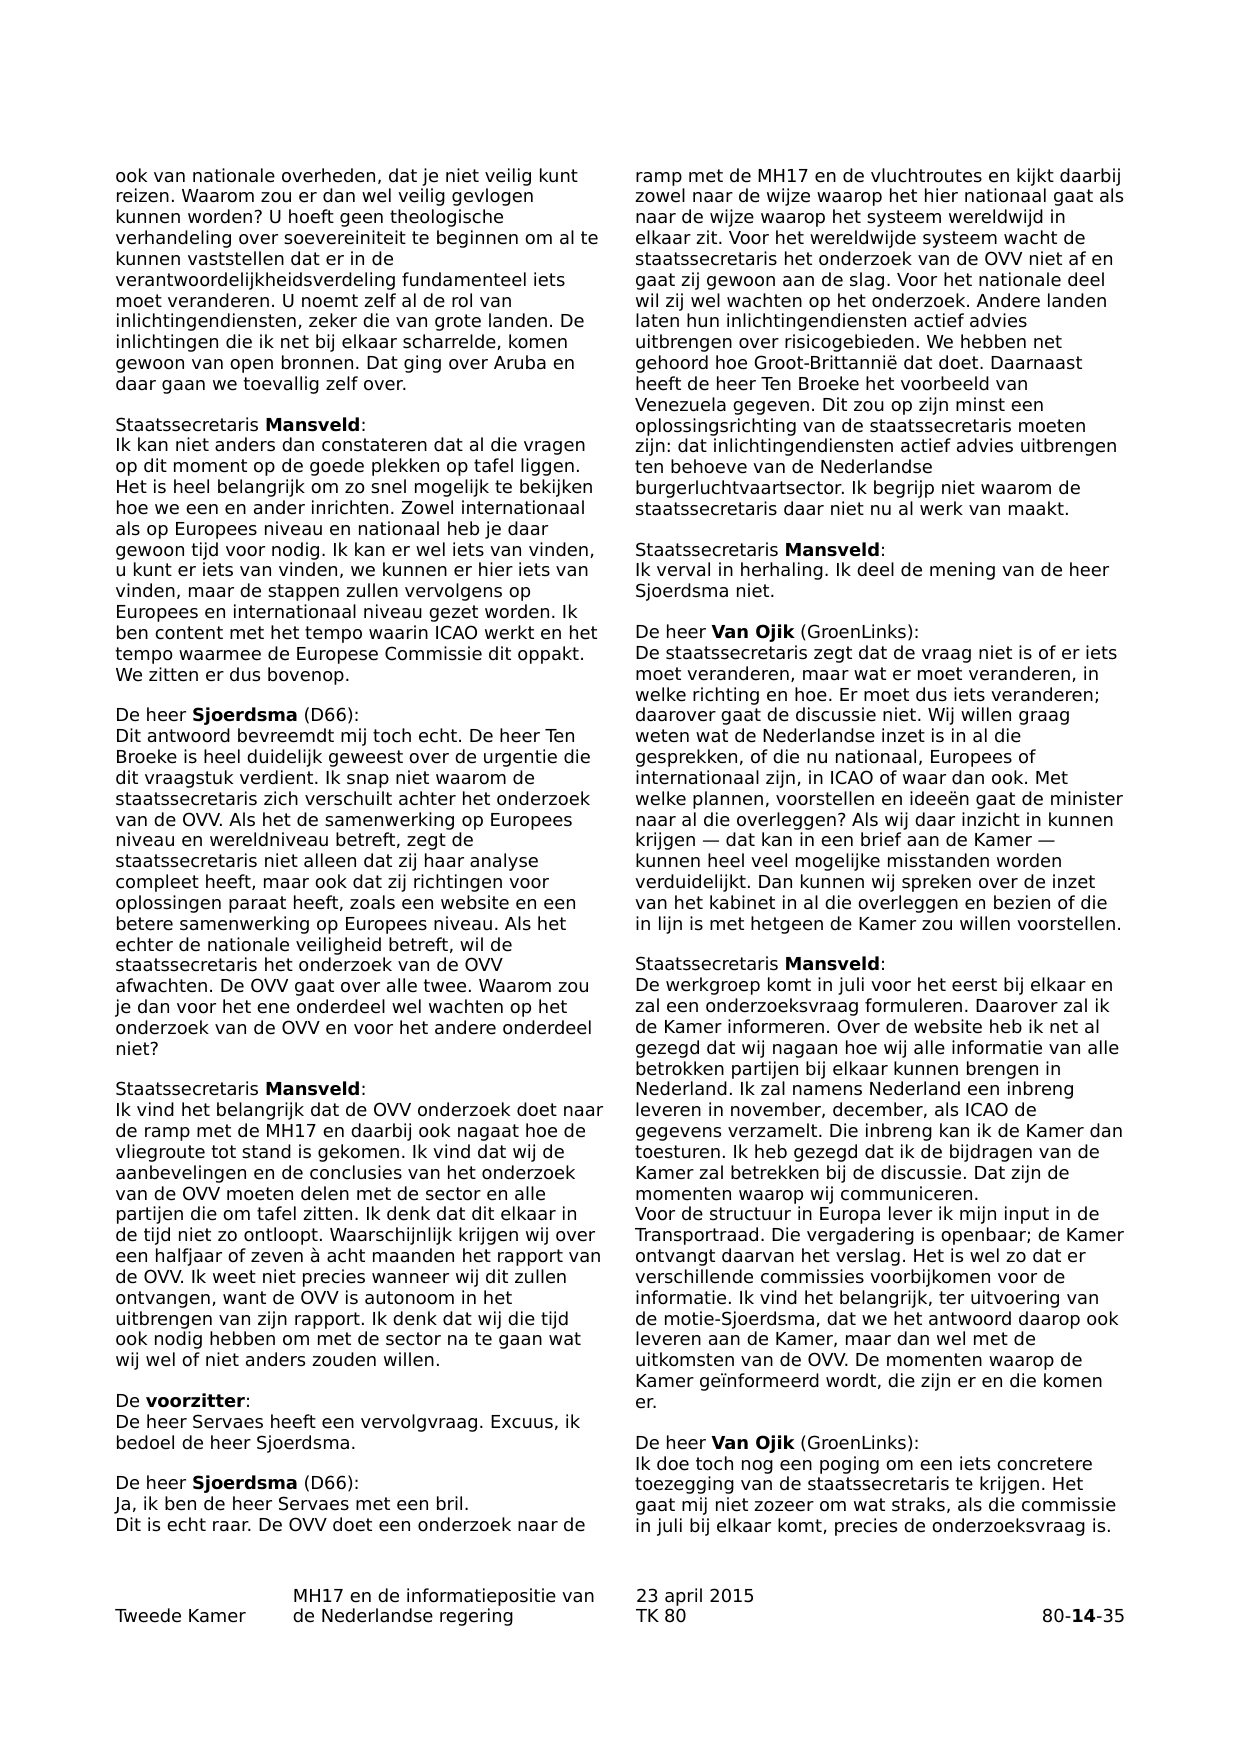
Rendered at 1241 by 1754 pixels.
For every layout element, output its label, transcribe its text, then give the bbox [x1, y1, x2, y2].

text Staatssecretaris Mansveld: [635, 539, 1125, 560]
text De heer Sjoerdsma (D66): [115, 1473, 605, 1494]
text Voor de structuur in Europa lever ik mijn input in de Transportraad. Die vergadering is openbaar; de Kamer ontvangt daarvan het verslag. Het is wel zo dat er verschillende commissies voorbijkomen voor de informatie. Ik vind het belangrijk, ter uitvoering van de motie-Sjoerdsma, dat we het antwoord daarop ook leveren aan de Kamer, maar dan wel met de uitkomsten van de OVV. De momenten waarop de Kamer geïnformeerd wordt, die zijn er en die komen er. [635, 1204, 1125, 1412]
text ramp met de MH17 en de vluchtroutes en kijkt daarbij zowel naar de wijze waarop het hier nationaal gaat als naar de wijze waarop het systeem wereldwijd in elkaar zit. Voor het wereldwijde systeem wacht de staatssecretaris het onderzoek van de OVV niet af en gaat zij gewoon aan de slag. Voor het nationale deel wil zij wel wachten op het onderzoek. Andere landen laten hun inlichtingendiensten actief advies uitbrengen over risicogebieden. We hebben net gehoord hoe Groot-Brittannië dat doet. Daarnaast heeft de heer Ten Broeke het voorbeeld van Venezuela gegeven. Dit zou op zijn minst een oplossingsrichting van de staatssecretaris moeten zijn: dat inlichtingendiensten actief advies uitbrengen ten behoeve van de Nederlandse burgerluchtvaartsector. Ik begrijp niet waarom de staatssecretaris daar niet nu al werk van maakt. [635, 165, 1125, 519]
text Staatssecretaris Mansveld: [115, 414, 605, 435]
text Staatssecretaris Mansveld: [115, 1079, 605, 1100]
text De staatssecretaris zegt dat de vraag niet is of er iets moet veranderen, maar wat er moet veranderen, in welke richting en hoe. Er moet dus iets veranderen; daarover gaat de discussie niet. Wij willen graag weten wat de Nederlandse inzet is in al die gesprekken, of die nu nationaal, Europees of internationaal zijn, in ICAO of waar dan ook. Met welke plannen, voorstellen en ideeën gaat de minister naar al die overleggen? Als wij daar inzicht in kunnen krijgen — dat kan in een brief aan de Kamer — kunnen heel veel mogelijke misstanden worden verduidelijkt. Dan kunnen wij spreken over de inzet van het kabinet in al die overleggen en bezien of die in lijn is met hetgeen de Kamer zou willen voorstellen. [635, 643, 1125, 934]
text Staatssecretaris Mansveld: [635, 954, 1125, 975]
text Dit is echt raar. De OVV doet een onderzoek naar de [115, 1515, 605, 1536]
text ook van nationale overheden, dat je niet veilig kunt reizen. Waarom zou er dan wel veilig gevlogen kunnen worden? U hoeft geen theologische verhandeling over soevereiniteit te beginnen om al te kunnen vaststellen dat er in de verantwoordelijkheidsverdeling fundamenteel iets moet veranderen. U noemt zelf al de rol van inlichtingendiensten, zeker die van grote landen. De inlichtingen die ik net bij elkaar scharrelde, komen gewoon van open bronnen. Dat ging over Aruba en daar gaan we toevallig zelf over. [115, 165, 605, 394]
text Ja, ik ben de heer Servaes met een bril. [115, 1494, 605, 1515]
text Dit antwoord bevreemdt mij toch echt. De heer Ten Broeke is heel duidelijk geweest over de urgentie die dit vraagstuk verdient. Ik snap niet waarom de staatssecretaris zich verschuilt achter het onderzoek van de OVV. Als het de samenwerking op Europees niveau en wereldniveau betreft, zegt de staatssecretaris niet alleen dat zij haar analyse compleet heeft, maar ook dat zij richtingen voor oplossingen paraat heeft, zoals een website en een betere samenwerking op Europees niveau. Als het echter de nationale veiligheid betreft, wil de staatssecretaris het onderzoek van de OVV afwachten. De OVV gaat over alle twee. Waarom zou je dan voor het ene onderdeel wel wachten op het onderzoek van de OVV en voor het andere onderdeel niet? [115, 726, 605, 1059]
text Ik doe toch nog een poging om een iets concretere toezegging van de staatssecretaris te krijgen. Het gaat mij niet zozeer om wat straks, als die commissie in juli bij elkaar komt, precies de onderzoeksvraag is. [635, 1453, 1125, 1537]
text De heer Van Ojik (GroenLinks): [635, 622, 1125, 643]
text De voorzitter: [115, 1391, 605, 1412]
text De heer Servaes heeft een vervolgvraag. Excuus, ik bedoel de heer Sjoerdsma. [115, 1412, 605, 1453]
text De heer Van Ojik (GroenLinks): [635, 1432, 1125, 1453]
text Ik kan niet anders dan constateren dat al die vragen op dit moment op de goede plekken op tafel liggen. Het is heel belangrijk om zo snel mogelijk te bekijken hoe we een en ander inrichten. Zowel internationaal als op Europees niveau en nationaal heb je daar gewoon tijd voor nodig. Ik kan er wel iets van vinden, u kunt er iets van vinden, we kunnen er hier iets van vinden, maar de stappen zullen vervolgens op Europees en internationaal niveau gezet worden. Ik ben content met het tempo waarin ICAO werkt en het tempo waarmee de Europese Commissie dit oppakt. We zitten er dus bovenop. [115, 435, 605, 685]
text Ik verval in herhaling. Ik deel de mening van de heer Sjoerdsma niet. [635, 560, 1125, 602]
text De werkgroep komt in juli voor het eerst bij elkaar en zal een onderzoeksvraag formuleren. Daarover zal ik de Kamer informeren. Over de website heb ik net al gezegd dat wij nagaan hoe wij alle informatie van alle betrokken partijen bij elkaar kunnen brengen in Nederland. Ik zal namens Nederland een inbreng leveren in november, december, als ICAO de gegevens verzamelt. Die inbreng kan ik de Kamer dan toesturen. Ik heb gezegd dat ik de bijdragen van de Kamer zal betrekken bij de discussie. Dat zijn de momenten waarop wij communiceren. [635, 975, 1125, 1204]
text Ik vind het belangrijk dat de OVV onderzoek doet naar de ramp met de MH17 en daarbij ook nagaat hoe de vliegroute tot stand is gekomen. Ik vind dat wij de aanbevelingen en de conclusies van het onderzoek van de OVV moeten delen met de sector en alle partijen die om tafel zitten. Ik denk dat dit elkaar in de tijd niet zo ontloopt. Waarschijnlijk krijgen wij over een halfjaar of zeven à acht maanden het rapport van de OVV. Ik weet niet precies wanneer wij dit zullen ontvangen, want de OVV is autonoom in het uitbrengen van zijn rapport. Ik denk dat wij die tijd ook nodig hebben om met de sector na te gaan wat wij wel of niet anders zouden willen. [115, 1100, 605, 1371]
text De heer Sjoerdsma (D66): [115, 705, 605, 726]
